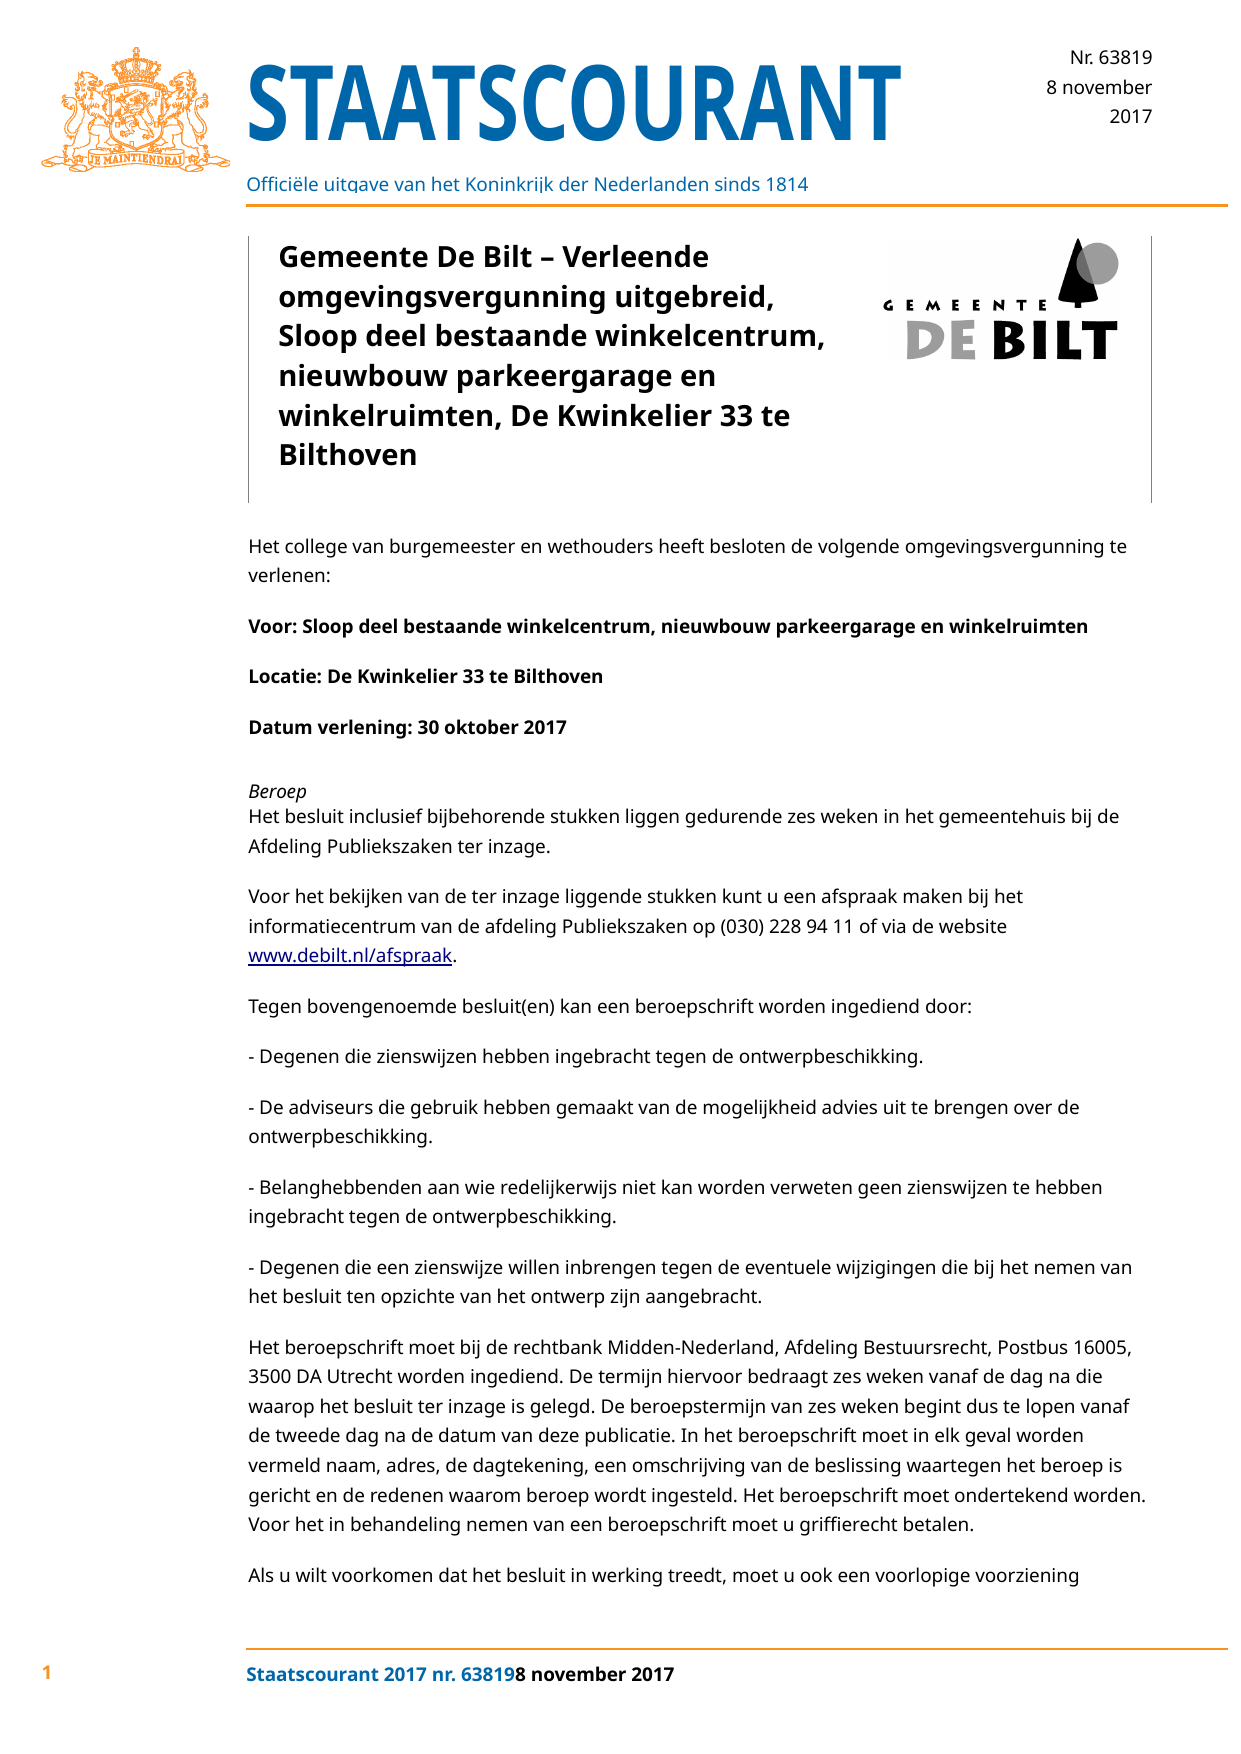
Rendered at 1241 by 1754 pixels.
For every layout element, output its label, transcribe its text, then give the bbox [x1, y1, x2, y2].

text Het college van burgemeester en wethouders heeft besloten de volgende omgevingsvergunning te verlenen: [248, 533, 1152, 588]
text Locatie: De Kwinkelier 33 te Bilthoven [248, 663, 1152, 689]
text - Belanghebbenden aan wie redelijkerwijs niet kan worden verweten geen zienswijzen te hebben ingebracht tegen de ontwerpbeschikking. [248, 1174, 1152, 1229]
text - De adviseurs die gebruik hebben gemaakt van de mogelijkheid advies uit te brengen over de ontwerpbeschikking. [248, 1094, 1152, 1149]
table_header Gemeente De Bilt – Verleende omgevingsvergunning uitgebreid, Sloop deel bestaande winkelcentrum, nieuwbouw parkeergarage en winkelruimten, De Kwinkelier 33 te Bilthoven [249, 236, 850, 503]
text Het beroepschrift moet bij de rechtbank Midden-Nederland, Afdeling Bestuursrecht, Postbus 16005, 3500 DA Utrecht worden ingediend. De termijn hiervoor bedraagt zes weken vanaf de dag na die waarop het besluit ter inzage is gelegd. De beroepstermijn van zes weken begint dus te lopen vanaf de tweede dag na de datum van deze publicatie. In het beroepschrift moet in elk geval worden vermeld naam, adres, de dagtekening, een omschrijving van de beslissing waartegen het beroep is gericht en de redenen waarom beroep wordt ingesteld. Het beroepschrift moet ondertekend worden. Voor het in behandeling nemen van een beroepschrift moet u griffierecht betalen. [248, 1334, 1152, 1537]
text Als u wilt voorkomen dat het besluit in werking treedt, moet u ook een voorlopige voorziening [248, 1562, 1152, 1588]
text Beroep [248, 778, 1152, 803]
picture [882, 236, 1119, 360]
picture [41, 47, 231, 172]
text Het besluit inclusief bijbehorende stukken liggen gedurende zes weken in het gemeentehuis bij de Afdeling Publiekszaken ter inzage. [248, 803, 1152, 859]
table_header [850, 236, 1151, 503]
text - Degenen die een zienswijze willen inbrengen tegen de eventuele wijzigingen die bij het nemen van het besluit ten opzichte van het ontwerp zijn aangebracht. [248, 1254, 1152, 1309]
text Voor het bekijken van de ter inzage liggende stukken kunt u een afspraak maken bij het informatiecentrum van de afdeling Publiekszaken op (030) 228 94 11 of via de website www.debilt.nl/afspraak. [248, 883, 1152, 968]
text Datum verlening: 30 oktober 2017 [248, 714, 1152, 739]
text Tegen bovengenoemde besluit(en) kan een beroepschrift worden ingediend door: [248, 993, 1152, 1019]
text - Degenen die zienswijzen hebben ingebracht tegen de ontwerpbeschikking. [248, 1043, 1152, 1069]
text Voor: Sloop deel bestaande winkelcentrum, nieuwbouw parkeergarage en winkelruimten [248, 613, 1152, 639]
